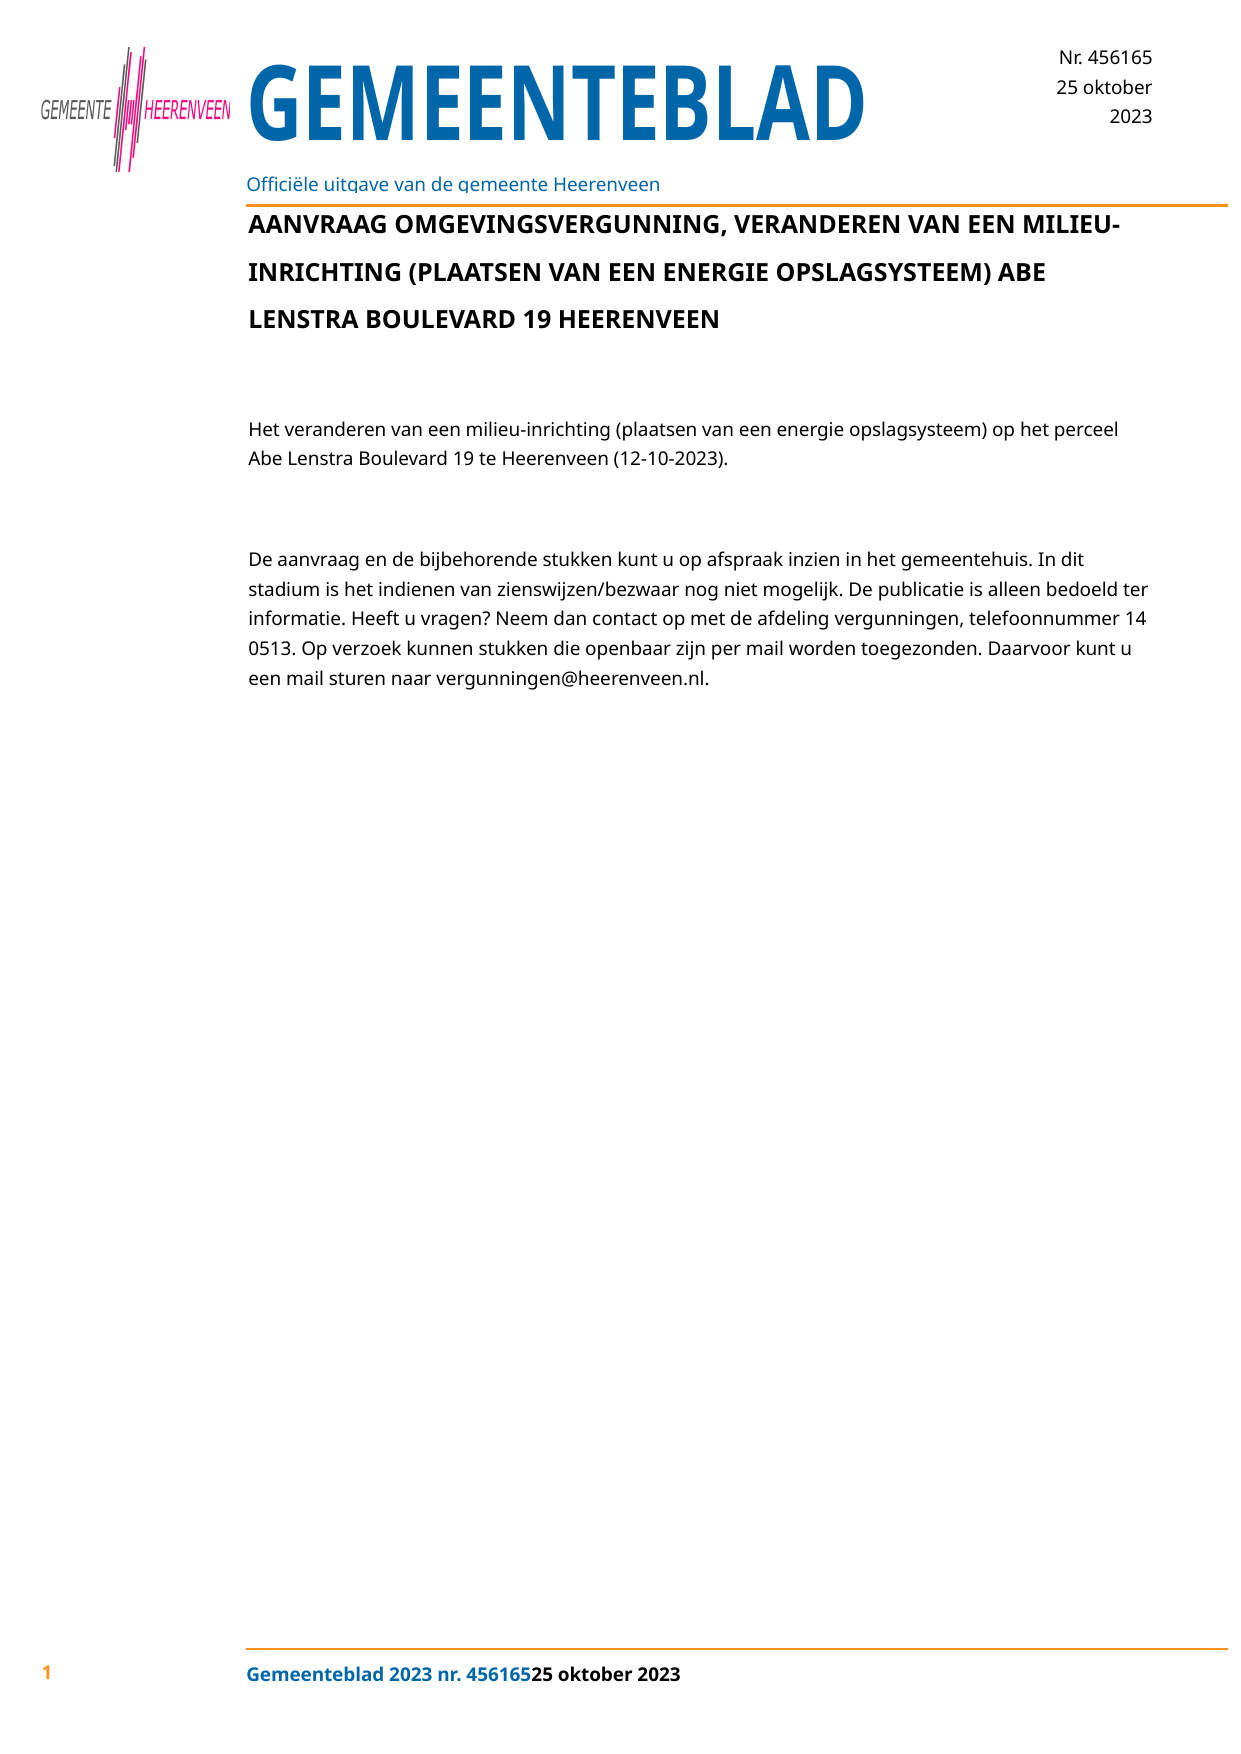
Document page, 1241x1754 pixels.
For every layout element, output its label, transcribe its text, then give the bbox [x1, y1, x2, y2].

text AANVRAAG OMGEVINGSVERGUNNING, VERANDEREN VAN EEN MILIEU-INRICHTING (PLAATSEN VAN EEN ENERGIE OPSLAGSYSTEEM) ABE LENSTRA BOULEVARD 19 HEERENVEEN [248, 207, 1152, 336]
text Het veranderen van een milieu-inrichting (plaatsen van een energie opslagsysteem) op het perceel Abe Lenstra Boulevard 19 te Heerenveen (12-10-2023). [248, 416, 1152, 471]
text De aanvraag en de bijbehorende stukken kunt u op afspraak inzien in het gemeentehuis. In dit stadium is het indienen van zienswijzen/bezwaar nog niet mogelijk. De publicatie is alleen bedoeld ter informatie. Heeft u vragen? Neem dan contact op met de afdeling vergunningen, telefoonnummer 14 0513. Op verzoek kunnen stukken die openbaar zijn per mail worden toegezonden. Daarvoor kunt u een mail sturen naar vergunningen@heerenveen.nl. [248, 546, 1152, 690]
picture [41, 47, 231, 172]
